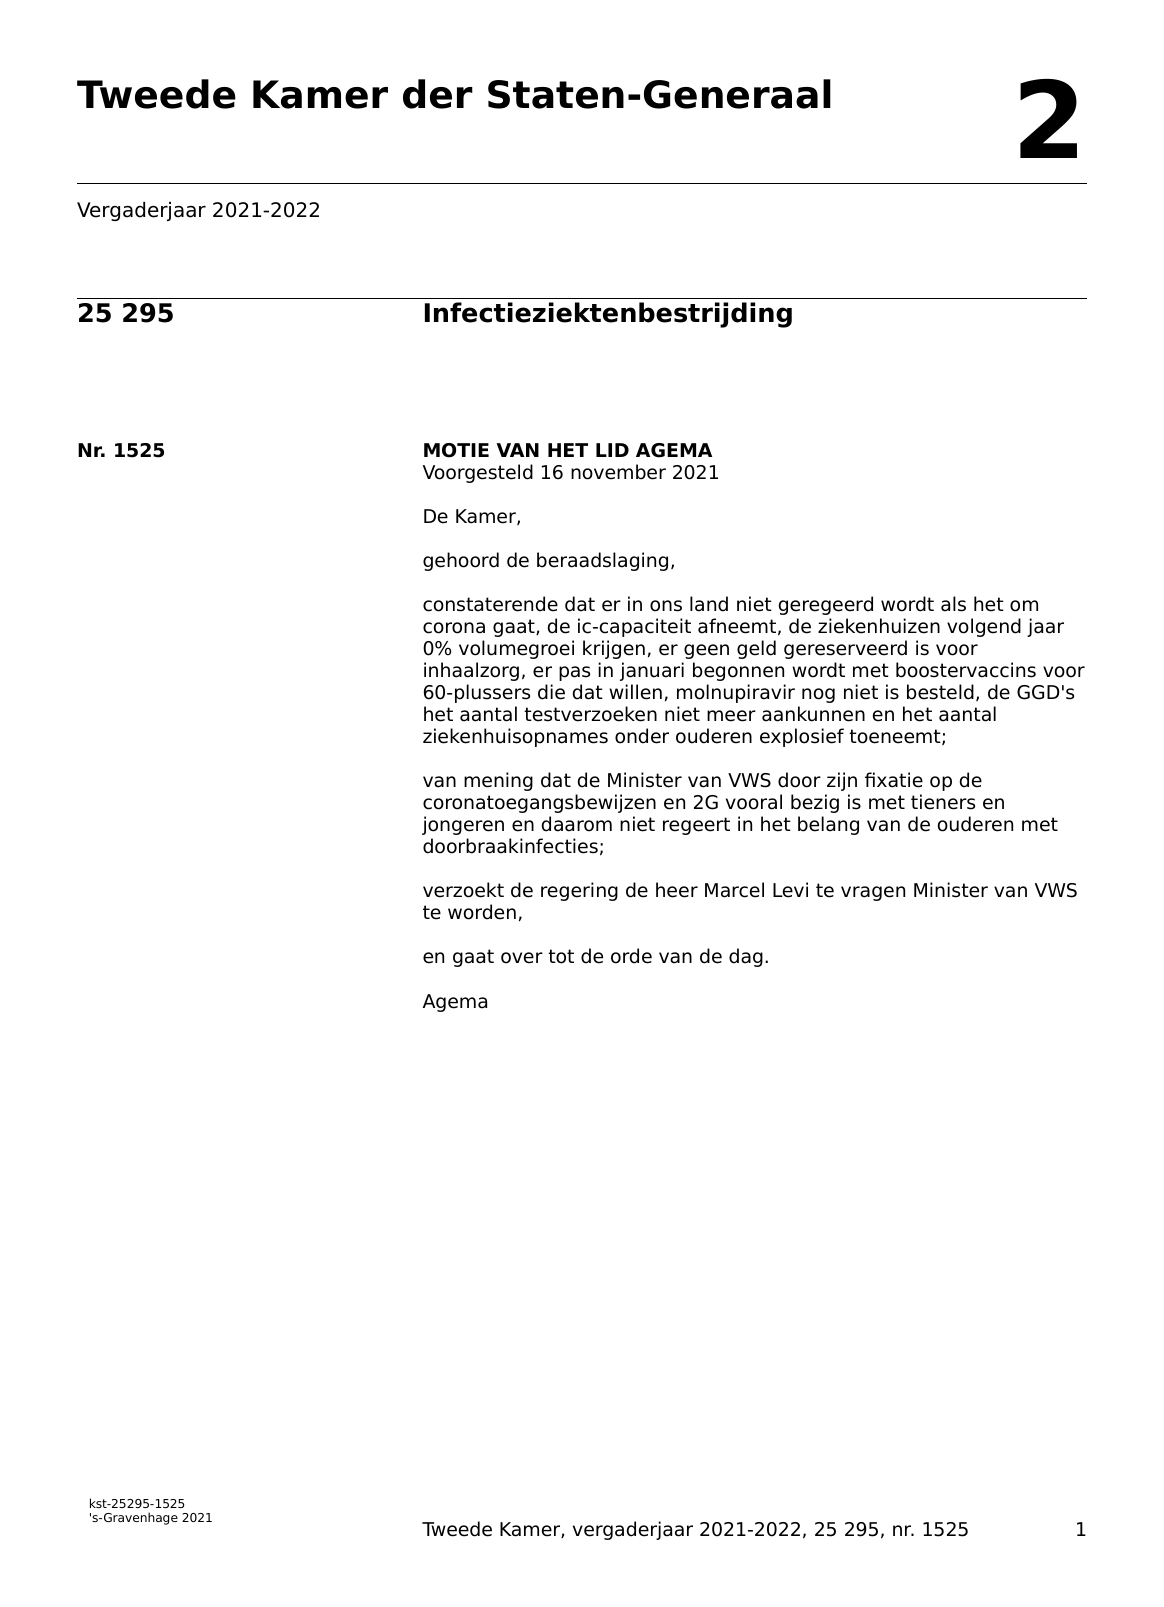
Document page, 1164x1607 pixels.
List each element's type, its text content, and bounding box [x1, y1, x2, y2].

text en gaat over tot de orde van de dag. [422, 946, 1087, 968]
text 's-Gravenhage 2021 [88, 1511, 323, 1525]
text kst-25295-1525 [88, 1497, 323, 1511]
subtitle Nr. 1525 MOTIE VAN HET LID AGEMA [77, 440, 1087, 462]
text verzoekt de regering de heer Marcel Levi te vragen Minister van VWS te worden, [422, 880, 1087, 924]
subtitle 25 295 Infectieziektenbestrijding [77, 299, 1087, 329]
text De Kamer, [422, 506, 1087, 528]
text van mening dat de Minister van VWS door zijn fixatie op de coronatoegangsbewijzen en 2G vooral bezig is met tieners en jongeren en daarom niet regeert in het belang van de ouderen met doorbraakinfecties; [422, 770, 1087, 858]
table_header 2 [886, 59, 1087, 183]
text constaterende dat er in ons land niet geregeerd wordt als het om corona gaat, de ic-capaciteit afneemt, de ziekenhuizen volgend jaar 0% volumegroei krijgen, er geen geld gereserveerd is voor inhaalzorg, er pas in januari begonnen wordt met boostervaccins voor 60-plussers die dat willen, molnupiravir nog niet is besteld, de GGD's het aantal testverzoeken niet meer aankunnen en het aantal ziekenhuisopnames onder ouderen explosief toeneemt; [422, 594, 1087, 748]
text gehoord de beraadslaging, [422, 550, 1087, 572]
text Agema [422, 991, 1087, 1013]
table_cell Vergaderjaar 2021-2022 [77, 184, 1087, 298]
text Voorgesteld 16 november 2021 [422, 462, 1087, 484]
table_header Tweede Kamer der Staten-Generaal [77, 59, 886, 183]
